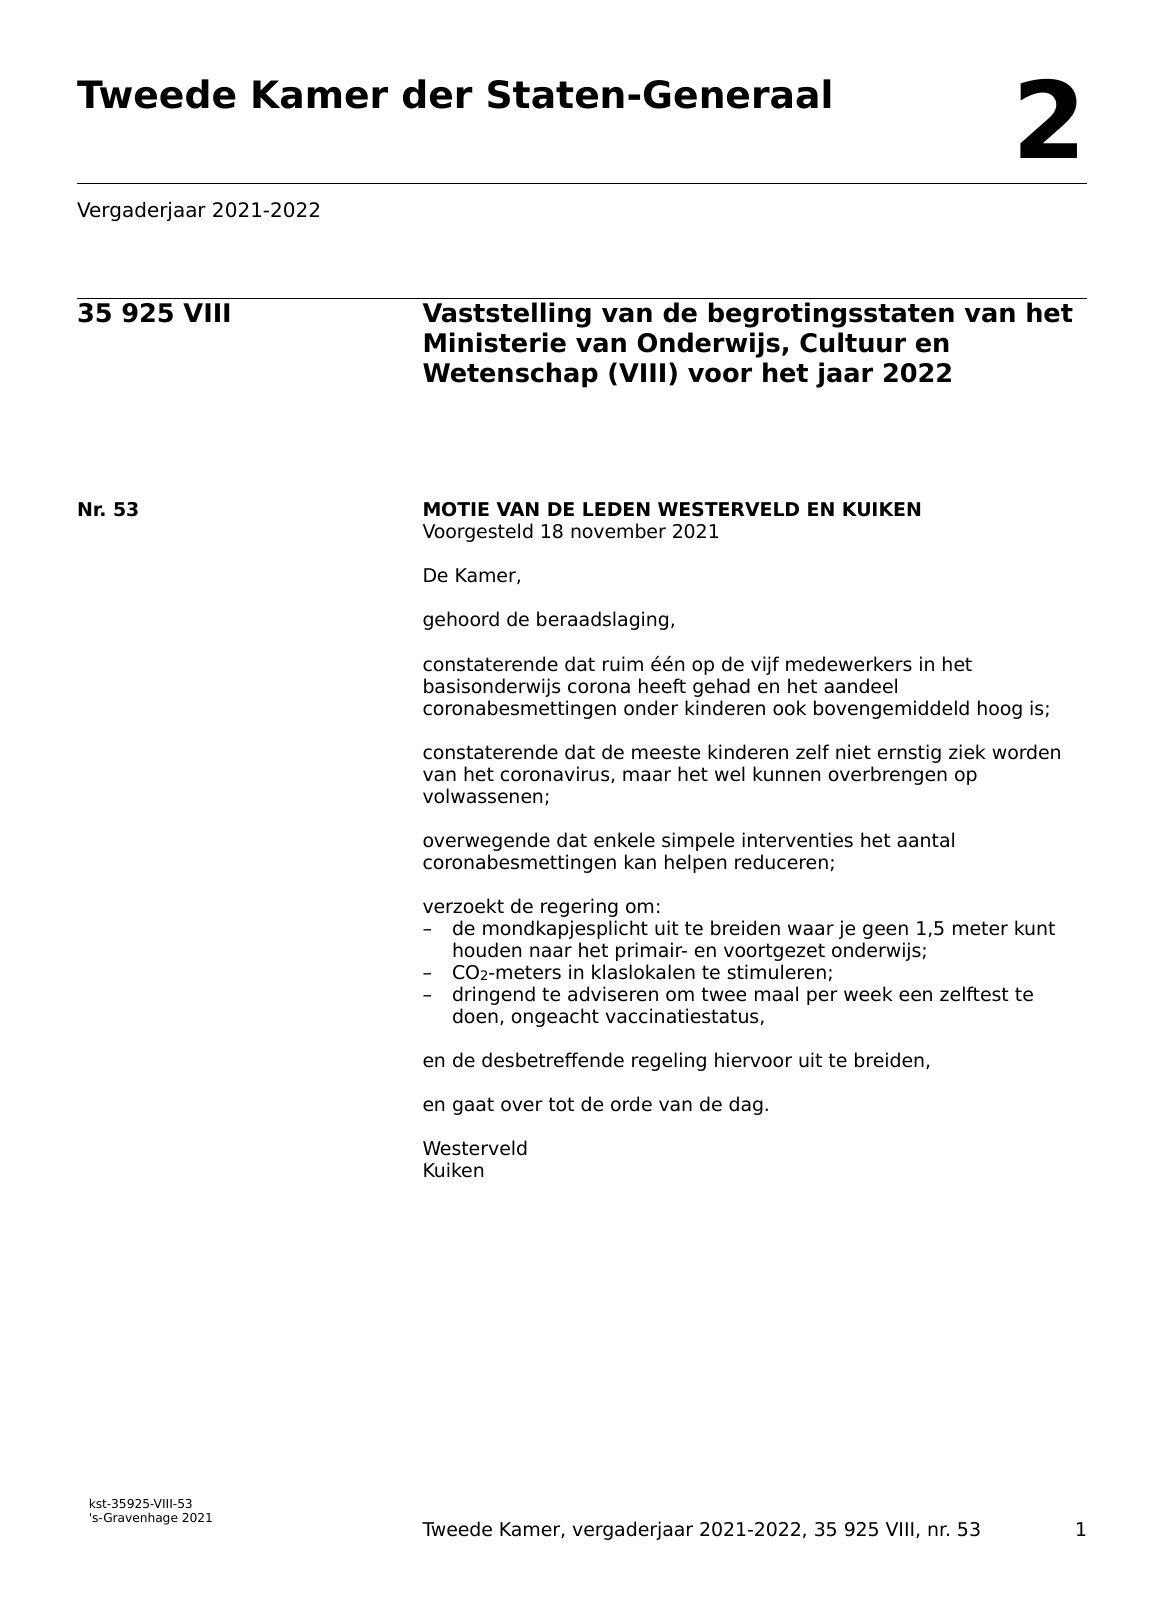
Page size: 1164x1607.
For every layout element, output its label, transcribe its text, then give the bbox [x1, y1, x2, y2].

text – de mondkapjesplicht uit te breiden waar je geen 1,5 meter kunt houden naar het primair- en voortgezet onderwijs; [422, 918, 1087, 962]
text gehoord de beraadslaging, [422, 609, 1087, 631]
subtitle 35 925 VIII Vaststelling van de begrotingsstaten van het Ministerie van Onderwijs, Cultuur en Wetenschap (VIII) voor het jaar 2022 [77, 299, 1087, 388]
text Kuiken [422, 1160, 1087, 1182]
text De Kamer, [422, 565, 1087, 587]
table_header Tweede Kamer der Staten-Generaal [77, 59, 886, 183]
text en gaat over tot de orde van de dag. [422, 1094, 1087, 1116]
table_header 2 [886, 59, 1087, 183]
text overwegende dat enkele simpele interventies het aantal coronabesmettingen kan helpen reduceren; [422, 830, 1087, 874]
text kst-35925-VIII-53 [88, 1497, 323, 1511]
text – CO2-meters in klaslokalen te stimuleren; [422, 962, 1087, 984]
text Westerveld [422, 1138, 1087, 1160]
text 's-Gravenhage 2021 [88, 1511, 323, 1525]
text verzoekt de regering om: [422, 896, 1087, 918]
table_cell Vergaderjaar 2021-2022 [77, 184, 1087, 298]
text en de desbetreffende regeling hiervoor uit te breiden, [422, 1050, 1087, 1072]
text – dringend te adviseren om twee maal per week een zelftest te doen, ongeacht vaccinatiestatus, [422, 984, 1087, 1028]
subtitle Nr. 53 MOTIE VAN DE LEDEN WESTERVELD EN KUIKEN [77, 499, 1087, 521]
text constaterende dat de meeste kinderen zelf niet ernstig ziek worden van het coronavirus, maar het wel kunnen overbrengen op volwassenen; [422, 742, 1087, 808]
text constaterende dat ruim één op de vijf medewerkers in het basisonderwijs corona heeft gehad en het aandeel coronabesmettingen onder kinderen ook bovengemiddeld hoog is; [422, 653, 1087, 719]
text Voorgesteld 18 november 2021 [422, 521, 1087, 543]
